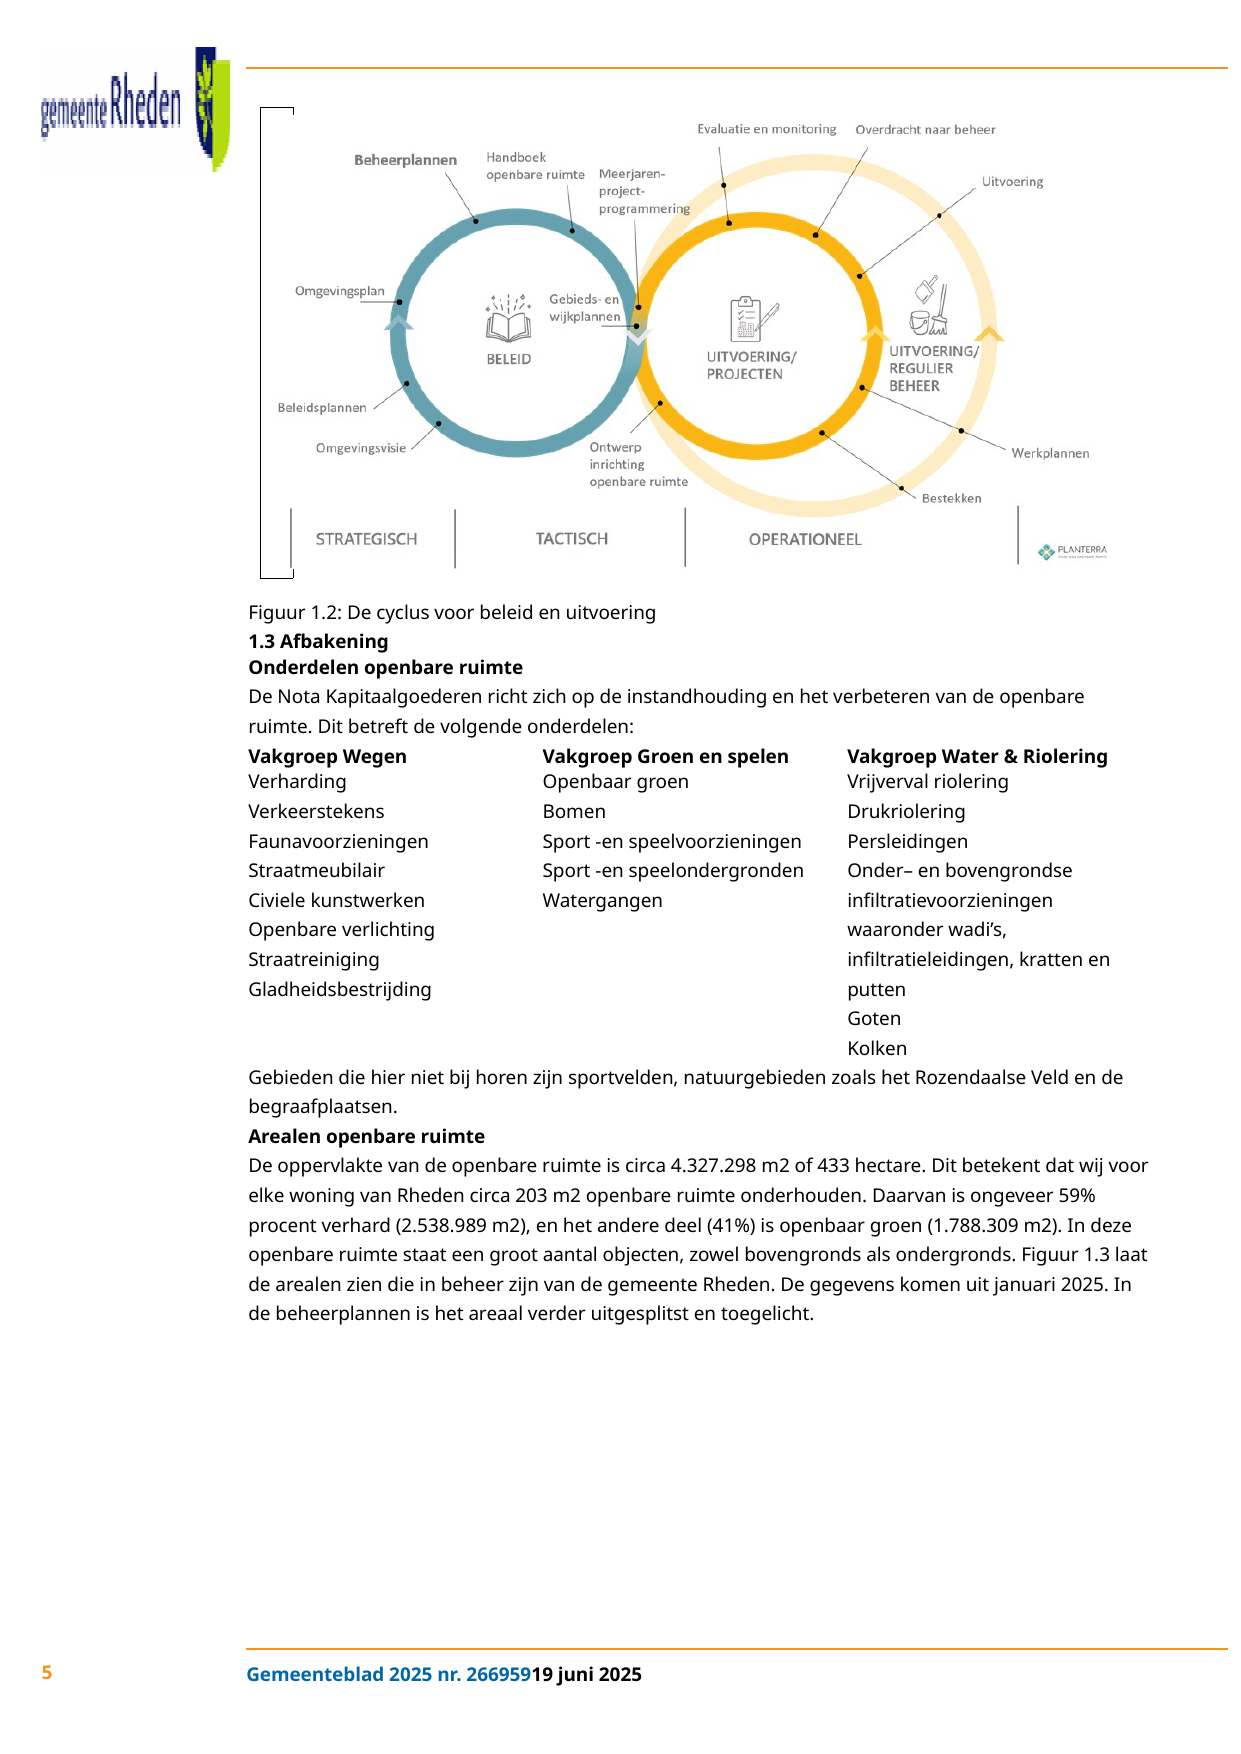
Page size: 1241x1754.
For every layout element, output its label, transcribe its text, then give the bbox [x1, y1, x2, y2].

text De oppervlakte van de openbare ruimte is circa 4.327.298 m2 of 433 hectare. Dit betekent dat wij voor elke woning van Rheden circa 203 m2 openbare ruimte onderhouden. Daarvan is ongeveer 59% procent verhard (2.538.989 m2), en het andere deel (41%) is openbaar groen (1.788.309 m2). In deze openbare ruimte staat een groot aantal objecten, zowel bovengronds als ondergronds. Figuur 1.3 laat de arealen zien die in beheer zijn van de gemeente Rheden. De gegevens komen uit januari 2025. In de beheerplannen is het areaal verder uitgesplitst en toegelicht. [248, 1153, 1152, 1326]
table_header Vakgroep Water & Riolering [847, 743, 1152, 769]
text De Nota Kapitaalgoederen richt zich op de instandhouding en het verbeteren van de openbare ruimte. Dit betreft de volgende onderdelen: [248, 684, 1152, 739]
text Onderdelen openbare ruimte [248, 654, 1152, 680]
table_header Vakgroep Wegen [248, 743, 542, 769]
picture [41, 47, 231, 172]
text Arealen openbare ruimte [248, 1123, 1152, 1149]
table_cell Verharding Verkeerstekens Faunavoorzieningen Straatmeubilair Civiele kunstwerken Openbare verlichting Straatreiniging Gladheidsbestrijding [248, 769, 542, 1061]
table_cell Vrijverval riolering Drukriolering Persleidingen Onder– en bovengrondse infiltratievoorzieningen waaronder wadi’s, infiltratieleidingen, kratten en putten Goten Kolken [847, 769, 1152, 1061]
text 1.3 Afbakening [248, 628, 1152, 654]
table_header Vakgroep Groen en spelen [543, 743, 847, 769]
picture [268, 115, 1173, 569]
text Figuur 1.2: De cyclus voor beleid en uitvoering [248, 599, 1152, 624]
table_cell Openbaar groen Bomen Sport -en speelvoorzieningen Sport -en speelondergronden Watergangen [543, 769, 847, 1061]
text Gebieden die hier niet bij horen zijn sportvelden, natuurgebieden zoals het Rozendaalse Veld en de begraafplaatsen. [248, 1064, 1152, 1119]
